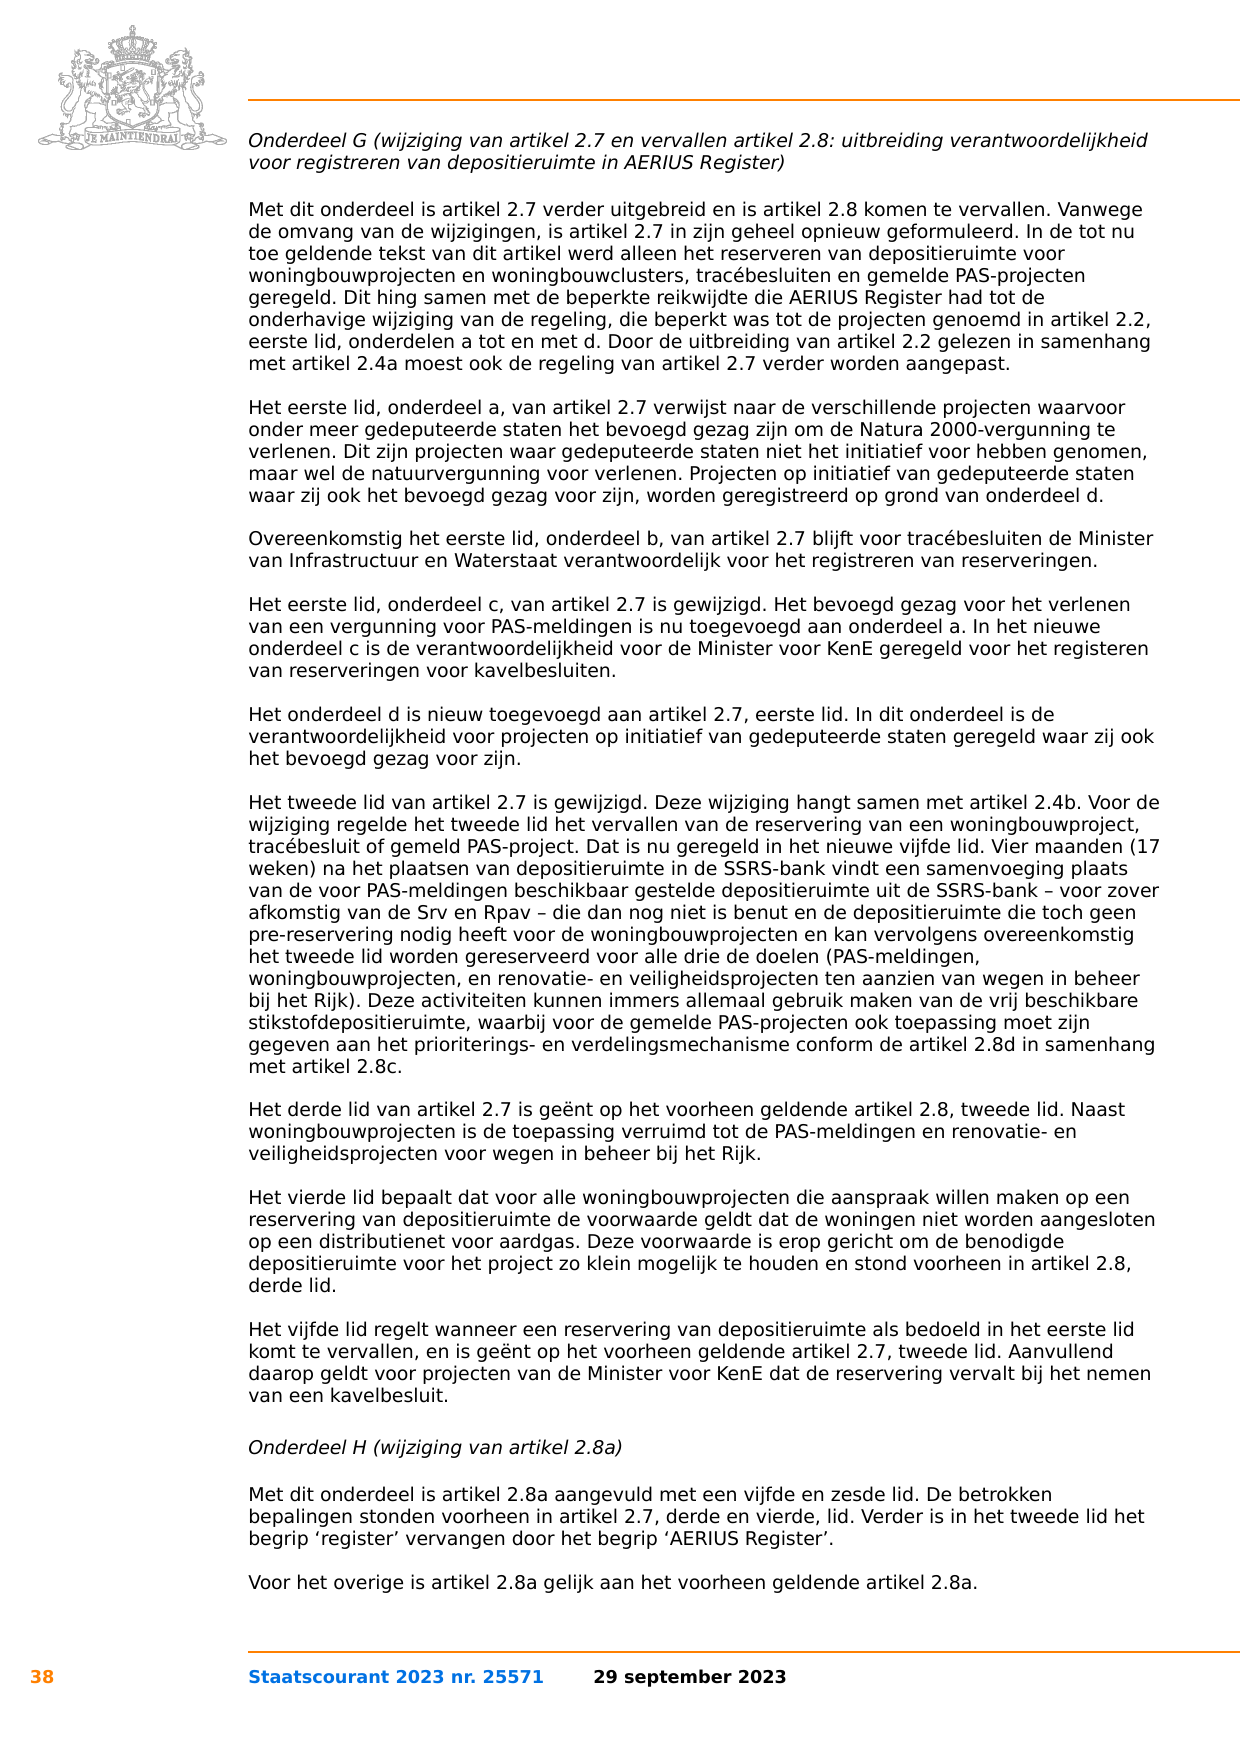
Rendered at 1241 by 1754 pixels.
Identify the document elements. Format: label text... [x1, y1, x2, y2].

text Het eerste lid, onderdeel a, van artikel 2.7 verwijst naar de verschillende projecten waarvoor onder meer gedeputeerde staten het bevoegd gezag zijn om de Natura 2000-vergunning te verlenen. Dit zijn projecten waar gedeputeerde staten niet het initiatief voor hebben genomen, maar wel de natuurvergunning voor verlenen. Projecten op initiatief van gedeputeerde staten waar zij ook het bevoegd gezag voor zijn, worden geregistreerd op grond van onderdeel d. [248, 397, 1163, 506]
picture [38, 25, 227, 150]
text Het eerste lid, onderdeel c, van artikel 2.7 is gewijzigd. Het bevoegd gezag voor het verlenen van een vergunning voor PAS-meldingen is nu toegevoegd aan onderdeel a. In het nieuwe onderdeel c is de verantwoordelijkheid voor de Minister voor KenE geregeld voor het registeren van reserveringen voor kavelbesluiten. [248, 594, 1163, 682]
text Met dit onderdeel is artikel 2.7 verder uitgebreid en is artikel 2.8 komen te vervallen. Vanwege de omvang van de wijzigingen, is artikel 2.7 in zijn geheel opnieuw geformuleerd. In de tot nu toe geldende tekst van dit artikel werd alleen het reserveren van depositieruimte voor woningbouwprojecten en woningbouwclusters, tracébesluiten en gemelde PAS-projecten geregeld. Dit hing samen met de beperkte reikwijdte die AERIUS Register had tot de onderhavige wijziging van de regeling, die beperkt was tot de projecten genoemd in artikel 2.2, eerste lid, onderdelen a tot en met d. Door de uitbreiding van artikel 2.2 gelezen in samenhang met artikel 2.4a moest ook de regeling van artikel 2.7 verder worden aangepast. [248, 199, 1163, 375]
subtitle Onderdeel H (wijziging van artikel 2.8a) [248, 1437, 1163, 1459]
subtitle Onderdeel G (wijziging van artikel 2.7 en vervallen artikel 2.8: uitbreiding verantwoordelijkheid voor registreren van depositieruimte in AERIUS Register) [248, 130, 1163, 174]
text Het vijfde lid regelt wanneer een reservering van depositieruimte als bedoeld in het eerste lid komt te vervallen, en is geënt op het voorheen geldende artikel 2.7, tweede lid. Aanvullend daarop geldt voor projecten van de Minister voor KenE dat de reservering vervalt bij het nemen van een kavelbesluit. [248, 1319, 1163, 1407]
text Het tweede lid van artikel 2.7 is gewijzigd. Deze wijziging hangt samen met artikel 2.4b. Voor de wijziging regelde het tweede lid het vervallen van de reservering van een woningbouwproject, tracébesluit of gemeld PAS-project. Dat is nu geregeld in het nieuwe vijfde lid. Vier maanden (17 weken) na het plaatsen van depositieruimte in de SSRS-bank vindt een samenvoeging plaats van de voor PAS-meldingen beschikbaar gestelde depositieruimte uit de SSRS-bank – voor zover afkomstig van de Srv en Rpav – die dan nog niet is benut en de depositieruimte die toch geen pre-reservering nodig heeft voor de woningbouwprojecten en kan vervolgens overeenkomstig het tweede lid worden gereserveerd voor alle drie de doelen (PAS-meldingen, woningbouwprojecten, en renovatie- en veiligheidsprojecten ten aanzien van wegen in beheer bij het Rijk). Deze activiteiten kunnen immers allemaal gebruik maken van de vrij beschikbare stikstofdepositieruimte, waarbij voor de gemelde PAS-projecten ook toepassing moet zijn gegeven aan het prioriterings- en verdelingsmechanisme conform de artikel 2.8d in samenhang met artikel 2.8c. [248, 792, 1163, 1077]
text Het onderdeel d is nieuw toegevoegd aan artikel 2.7, eerste lid. In dit onderdeel is de verantwoordelijkheid voor projecten op initiatief van gedeputeerde staten geregeld waar zij ook het bevoegd gezag voor zijn. [248, 704, 1163, 770]
text Voor het overige is artikel 2.8a gelijk aan het voorheen geldende artikel 2.8a. [248, 1572, 1163, 1594]
text Met dit onderdeel is artikel 2.8a aangevuld met een vijfde en zesde lid. De betrokken bepalingen stonden voorheen in artikel 2.7, derde en vierde, lid. Verder is in het tweede lid het begrip ‘register’ vervangen door het begrip ‘AERIUS Register’. [248, 1484, 1163, 1550]
text Overeenkomstig het eerste lid, onderdeel b, van artikel 2.7 blijft voor tracébesluiten de Minister van Infrastructuur en Waterstaat verantwoordelijk voor het registreren van reserveringen. [248, 528, 1163, 572]
text Het vierde lid bepaalt dat voor alle woningbouwprojecten die aanspraak willen maken op een reservering van depositieruimte de voorwaarde geldt dat de woningen niet worden aangesloten op een distributienet voor aardgas. Deze voorwaarde is erop gericht om de benodigde depositieruimte voor het project zo klein mogelijk te houden en stond voorheen in artikel 2.8, derde lid. [248, 1187, 1163, 1297]
text Het derde lid van artikel 2.7 is geënt op het voorheen geldende artikel 2.8, tweede lid. Naast woningbouwprojecten is de toepassing verruimd tot de PAS-meldingen en renovatie- en veiligheidsprojecten voor wegen in beheer bij het Rijk. [248, 1099, 1163, 1165]
